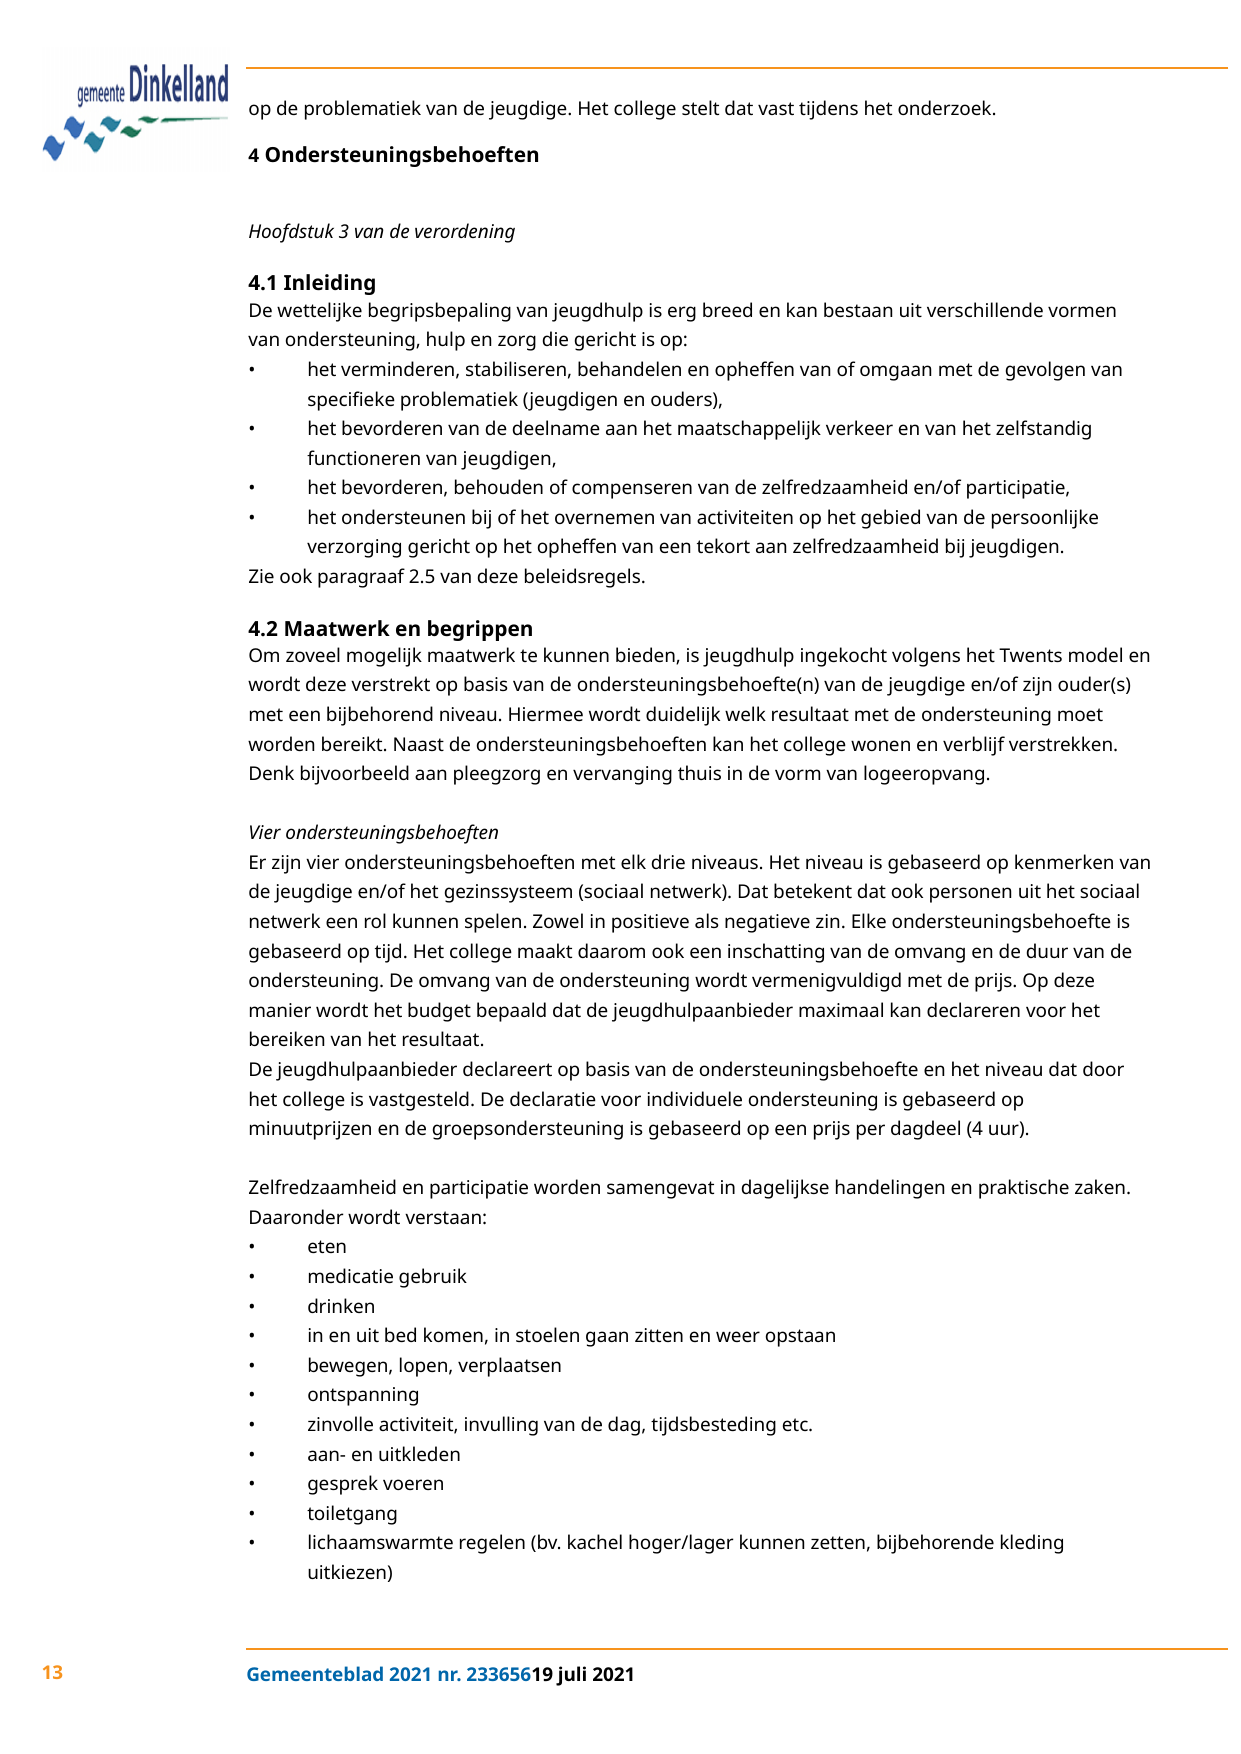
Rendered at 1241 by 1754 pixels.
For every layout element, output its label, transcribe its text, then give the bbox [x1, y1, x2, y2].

list bewegen, lopen, verplaatsen [248, 1352, 1152, 1378]
list gesprek voeren [248, 1470, 1152, 1496]
list het verminderen, stabiliseren, behandelen en opheffen van of omgaan met de gevolgen van specifieke problematiek (jeugdigen en ouders), [248, 356, 1152, 411]
text Hoofdstuk 3 van de verordening [248, 218, 1152, 244]
text De wettelijke begripsbepaling van jeugdhulp is erg breed en kan bestaan uit verschillende vormen van ondersteuning, hulp en zorg die gericht is op: [248, 297, 1152, 352]
text Om zoveel mogelijk maatwerk te kunnen bieden, is jeugdhulp ingekocht volgens het Twents model en wordt deze verstrekt op basis van de ondersteuningsbehoefte(n) van de jeugdige en/of zijn ouder(s) met een bijbehorend niveau. Hiermee wordt duidelijk welk resultaat met de ondersteuning moet worden bereikt. Naast de ondersteuningsbehoeften kan het college wonen en verblijf verstrekken. Denk bijvoorbeeld aan pleegzorg en vervanging thuis in de vorm van logeeropvang. [248, 642, 1152, 786]
list ontspanning [248, 1382, 1152, 1407]
text Vier ondersteuningsbehoeften [248, 819, 1152, 845]
list aan- en uitkleden [248, 1441, 1152, 1467]
text Zie ook paragraaf 2.5 van deze beleidsregels. [248, 563, 1152, 589]
list lichaamswarmte regelen (bv. kachel hoger/lager kunnen zetten, bijbehorende kleding uitkiezen) [248, 1529, 1152, 1585]
list het bevorderen, behouden of compenseren van de zelfredzaamheid en/of participatie, [248, 474, 1152, 500]
list toiletgang [248, 1500, 1152, 1526]
text De jeugdhulpaanbieder declareert op basis van de ondersteuningsbehoefte en het niveau dat door het college is vastgesteld. De declaratie voor individuele ondersteuning is gebaseerd op minuutprijzen en de groepsondersteuning is gebaseerd op een prijs per dagdeel (4 uur). [248, 1056, 1152, 1141]
picture [41, 47, 231, 172]
list medicatie gebruik [248, 1263, 1152, 1289]
text Er zijn vier ondersteuningsbehoeften met elk drie niveaus. Het niveau is gebaseerd op kenmerken van de jeugdige en/of het gezinssysteem (sociaal netwerk). Dat betekent dat ook personen uit het sociaal netwerk een rol kunnen spelen. Zowel in positieve als negatieve zin. Elke ondersteuningsbehoefte is gebaseerd op tijd. Het college maakt daarom ook een inschatting van de omvang en de duur van de ondersteuning. De omvang van de ondersteuning wordt vermenigvuldigd met de prijs. Op deze manier wordt het budget bepaald dat de jeugdhulpaanbieder maximaal kan declareren voor het bereiken van het resultaat. [248, 849, 1152, 1052]
text op de problematiek van de jeugdige. Het college stelt dat vast tijdens het onderzoek. [248, 95, 1152, 121]
list het ondersteunen bij of het overnemen van activiteiten op het gebied van de persoonlijke verzorging gericht op het opheffen van een tekort aan zelfredzaamheid bij jeugdigen. [248, 504, 1152, 559]
text 4 Ondersteuningsbehoeften [248, 140, 1152, 169]
list zinvolle activiteit, invulling van de dag, tijdsbesteding etc. [248, 1411, 1152, 1437]
list drinken [248, 1293, 1152, 1319]
text 4.1 Inleiding [248, 268, 1152, 297]
list het bevorderen van de deelname aan het maatschappelijk verkeer en van het zelfstandig functioneren van jeugdigen, [248, 415, 1152, 471]
list eten [248, 1234, 1152, 1259]
text 4.2 Maatwerk en begrippen [248, 614, 1152, 642]
list in en uit bed komen, in stoelen gaan zitten en weer opstaan [248, 1322, 1152, 1348]
text Zelfredzaamheid en participatie worden samengevat in dagelijkse handelingen en praktische zaken. Daaronder wordt verstaan: [248, 1174, 1152, 1230]
